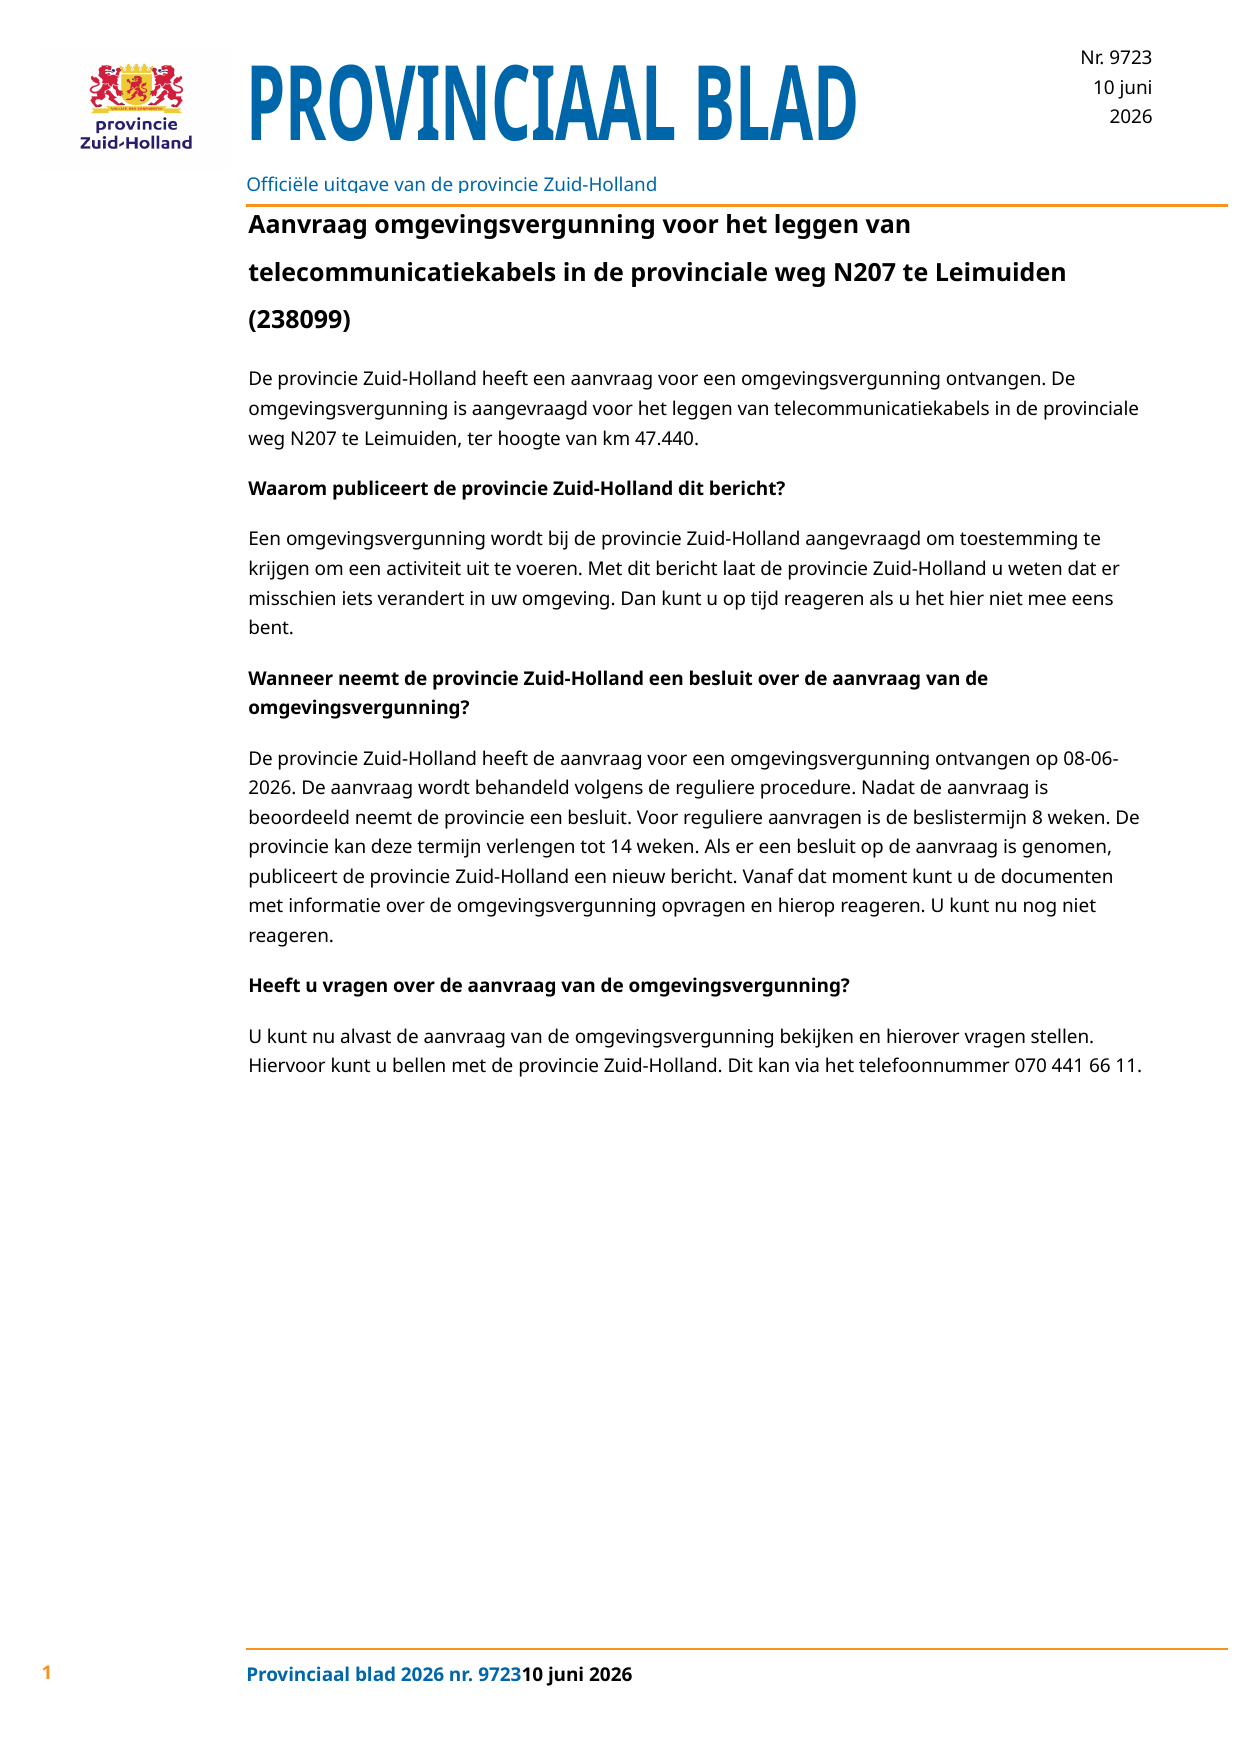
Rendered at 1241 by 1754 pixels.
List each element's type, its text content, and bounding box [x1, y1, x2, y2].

text Aanvraag omgevingsvergunning voor het leggen van telecommunicatiekabels in de provinciale weg N207 te Leimuiden (238099) [248, 207, 1152, 336]
text De provincie Zuid-Holland heeft een aanvraag voor een omgevingsvergunning ontvangen. De omgevingsvergunning is aangevraagd voor het leggen van telecommunicatiekabels in de provinciale weg N207 te Leimuiden, ter hoogte van km 47.440. [248, 366, 1152, 450]
text Een omgevingsvergunning wordt bij de provincie Zuid-Holland aangevraagd om toestemming te krijgen om een activiteit uit te voeren. Met dit bericht laat de provincie Zuid-Holland u weten dat er misschien iets verandert in uw omgeving. Dan kunt u op tijd reageren als u het hier niet mee eens bent. [248, 526, 1152, 640]
text U kunt nu alvast de aanvraag van de omgevingsvergunning bekijken en hierover vragen stellen. Hiervoor kunt u bellen met de provincie Zuid-Holland. Dit kan via het telefoonnummer 070 441 66 11. [248, 1023, 1152, 1078]
text Wanneer neemt de provincie Zuid-Holland een besluit over de aanvraag van de omgevingsvergunning? [248, 665, 1152, 720]
text De provincie Zuid-Holland heeft de aanvraag voor een omgevingsvergunning ontvangen op 08-06-2026. De aanvraag wordt behandeld volgens de reguliere procedure. Nadat de aanvraag is beoordeeld neemt de provincie een besluit. Voor reguliere aanvragen is de beslistermijn 8 weken. De provincie kan deze termijn verlengen tot 14 weken. Als er een besluit op de aanvraag is genomen, publiceert de provincie Zuid-Holland een nieuw bericht. Vanaf dat moment kunt u de documenten met informatie over de omgevingsvergunning opvragen en hierop reageren. U kunt nu nog niet reageren. [248, 745, 1152, 948]
picture [41, 47, 231, 172]
text Waarom publiceert de provincie Zuid-Holland dit bericht? [248, 475, 1152, 501]
text Heeft u vragen over de aanvraag van de omgevingsvergunning? [248, 973, 1152, 998]
